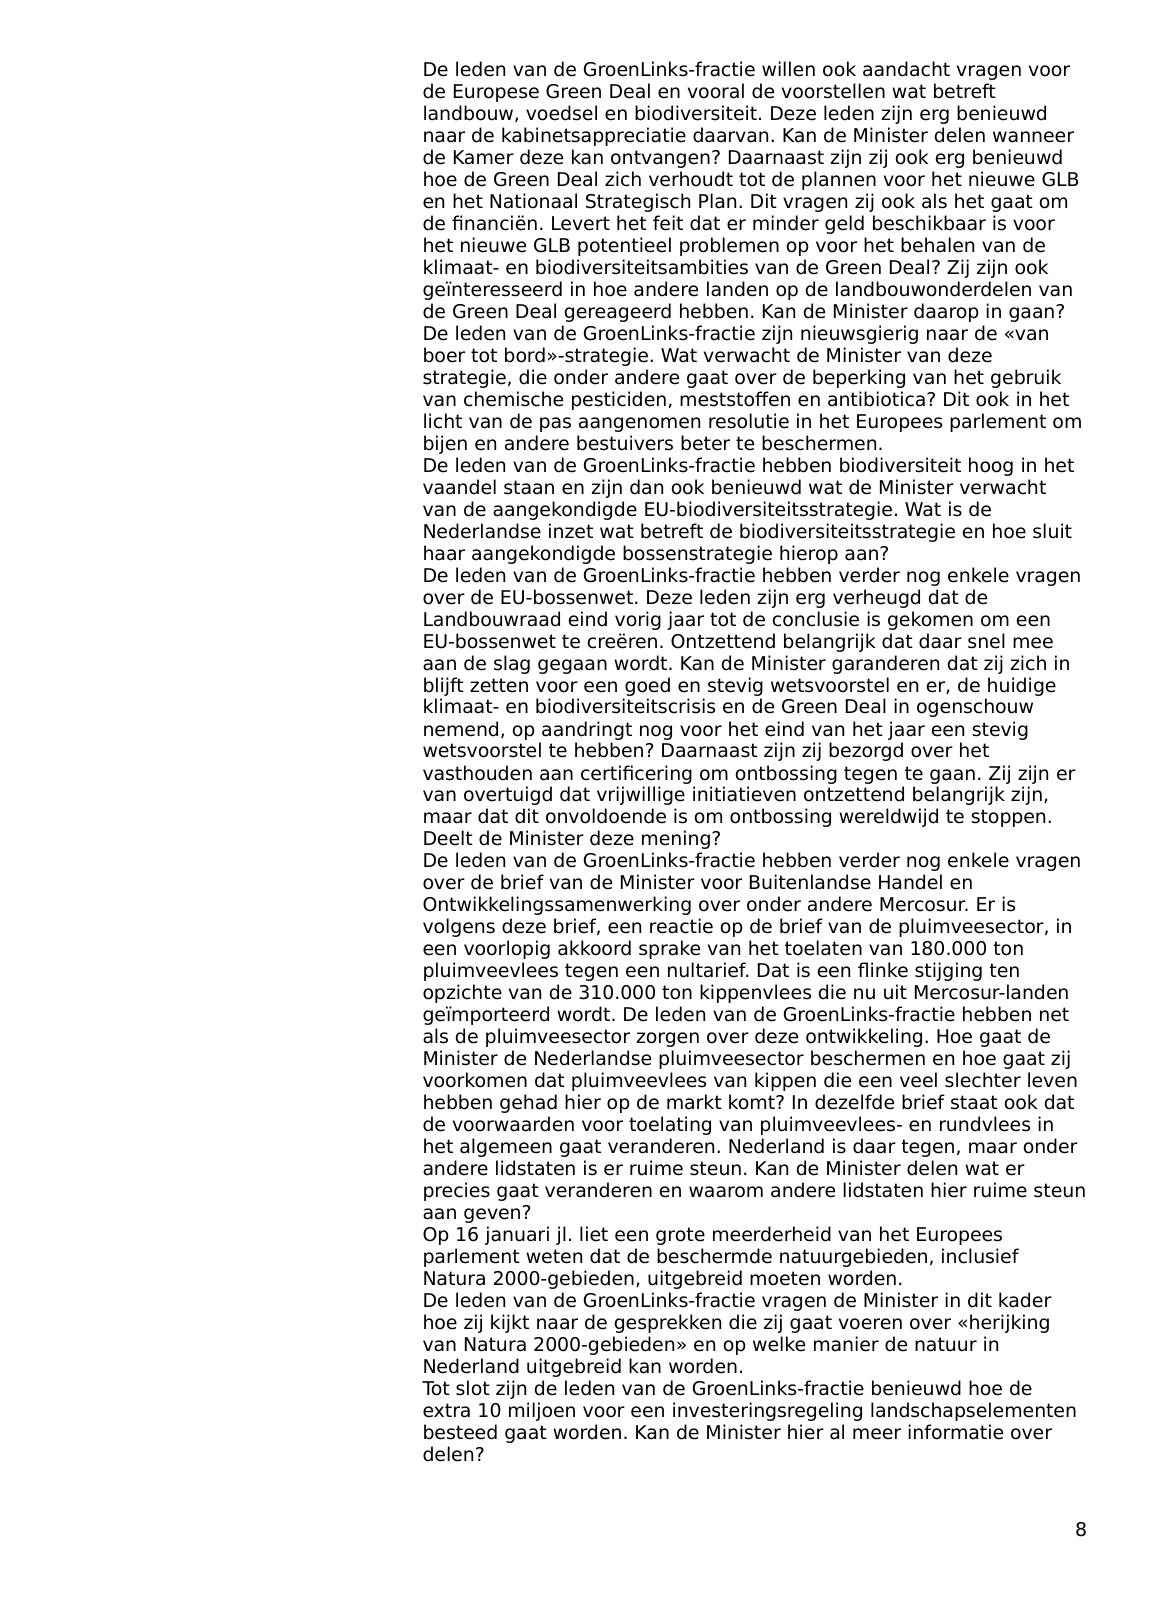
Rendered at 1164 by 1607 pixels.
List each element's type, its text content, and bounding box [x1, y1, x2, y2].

text De leden van de GroenLinks-fractie willen ook aandacht vragen voor de Europese Green Deal en vooral de voorstellen wat betreft landbouw, voedsel en biodiversiteit. Deze leden zijn erg benieuwd naar de kabinetsappreciatie daarvan. Kan de Minister delen wanneer de Kamer deze kan ontvangen? Daarnaast zijn zij ook erg benieuwd hoe de Green Deal zich verhoudt tot de plannen voor het nieuwe GLB en het Nationaal Strategisch Plan. Dit vragen zij ook als het gaat om de financiën. Levert het feit dat er minder geld beschikbaar is voor het nieuwe GLB potentieel problemen op voor het behalen van de klimaat- en biodiversiteitsambities van de Green Deal? Zij zijn ook geïnteresseerd in hoe andere landen op de landbouwonderdelen van de Green Deal gereageerd hebben. Kan de Minister daarop in gaan? [422, 59, 1087, 323]
text De leden van de GroenLinks-fractie hebben verder nog enkele vragen over de brief van de Minister voor Buitenlandse Handel en Ontwikkelingssamenwerking over onder andere Mercosur. Er is volgens deze brief, een reactie op de brief van de pluimveesector, in een voorlopig akkoord sprake van het toelaten van 180.000 ton pluimveevlees tegen een nultarief. Dat is een flinke stijging ten opzichte van de 310.000 ton kippenvlees die nu uit Mercosur-landen geïmporteerd wordt. De leden van de GroenLinks-fractie hebben net als de pluimveesector zorgen over deze ontwikkeling. Hoe gaat de Minister de Nederlandse pluimveesector beschermen en hoe gaat zij voorkomen dat pluimveevlees van kippen die een veel slechter leven hebben gehad hier op de markt komt? In dezelfde brief staat ook dat de voorwaarden voor toelating van pluimveevlees- en rundvlees in het algemeen gaat veranderen. Nederland is daar tegen, maar onder andere lidstaten is er ruime steun. Kan de Minister delen wat er precies gaat veranderen en waarom andere lidstaten hier ruime steun aan geven? [422, 850, 1087, 1224]
text De leden van de GroenLinks-fractie vragen de Minister in dit kader hoe zij kijkt naar de gesprekken die zij gaat voeren over «herijking van Natura 2000-gebieden» en op welke manier de natuur in Nederland uitgebreid kan worden. [422, 1290, 1087, 1378]
text Op 16 januari jl. liet een grote meerderheid van het Europees parlement weten dat de beschermde natuurgebieden, inclusief Natura 2000-gebieden, uitgebreid moeten worden. [422, 1224, 1087, 1290]
text De leden van de GroenLinks-fractie zijn nieuwsgierig naar de «van boer tot bord»-strategie. Wat verwacht de Minister van deze strategie, die onder andere gaat over de beperking van het gebruik van chemische pesticiden, meststoffen en antibiotica? Dit ook in het licht van de pas aangenomen resolutie in het Europees parlement om bijen en andere bestuivers beter te beschermen. [422, 323, 1087, 455]
text De leden van de GroenLinks-fractie hebben biodiversiteit hoog in het vaandel staan en zijn dan ook benieuwd wat de Minister verwacht van de aangekondigde EU-biodiversiteitsstrategie. Wat is de Nederlandse inzet wat betreft de biodiversiteitsstrategie en hoe sluit haar aangekondigde bossenstrategie hierop aan? [422, 455, 1087, 564]
text Tot slot zijn de leden van de GroenLinks-fractie benieuwd hoe de extra 10 miljoen voor een investeringsregeling landschapselementen besteed gaat worden. Kan de Minister hier al meer informatie over delen? [422, 1378, 1087, 1466]
text De leden van de GroenLinks-fractie hebben verder nog enkele vragen over de EU-bossenwet. Deze leden zijn erg verheugd dat de Landbouwraad eind vorig jaar tot de conclusie is gekomen om een EU-bossenwet te creëren. Ontzettend belangrijk dat daar snel mee aan de slag gegaan wordt. Kan de Minister garanderen dat zij zich in blijft zetten voor een goed en stevig wetsvoorstel en er, de huidige klimaat- en biodiversiteitscrisis en de Green Deal in ogenschouw nemend, op aandringt nog voor het eind van het jaar een stevig wetsvoorstel te hebben? Daarnaast zijn zij bezorgd over het vasthouden aan certificering om ontbossing tegen te gaan. Zij zijn er van overtuigd dat vrijwillige initiatieven ontzettend belangrijk zijn, maar dat dit onvoldoende is om ontbossing wereldwijd te stoppen. Deelt de Minister deze mening? [422, 564, 1087, 850]
